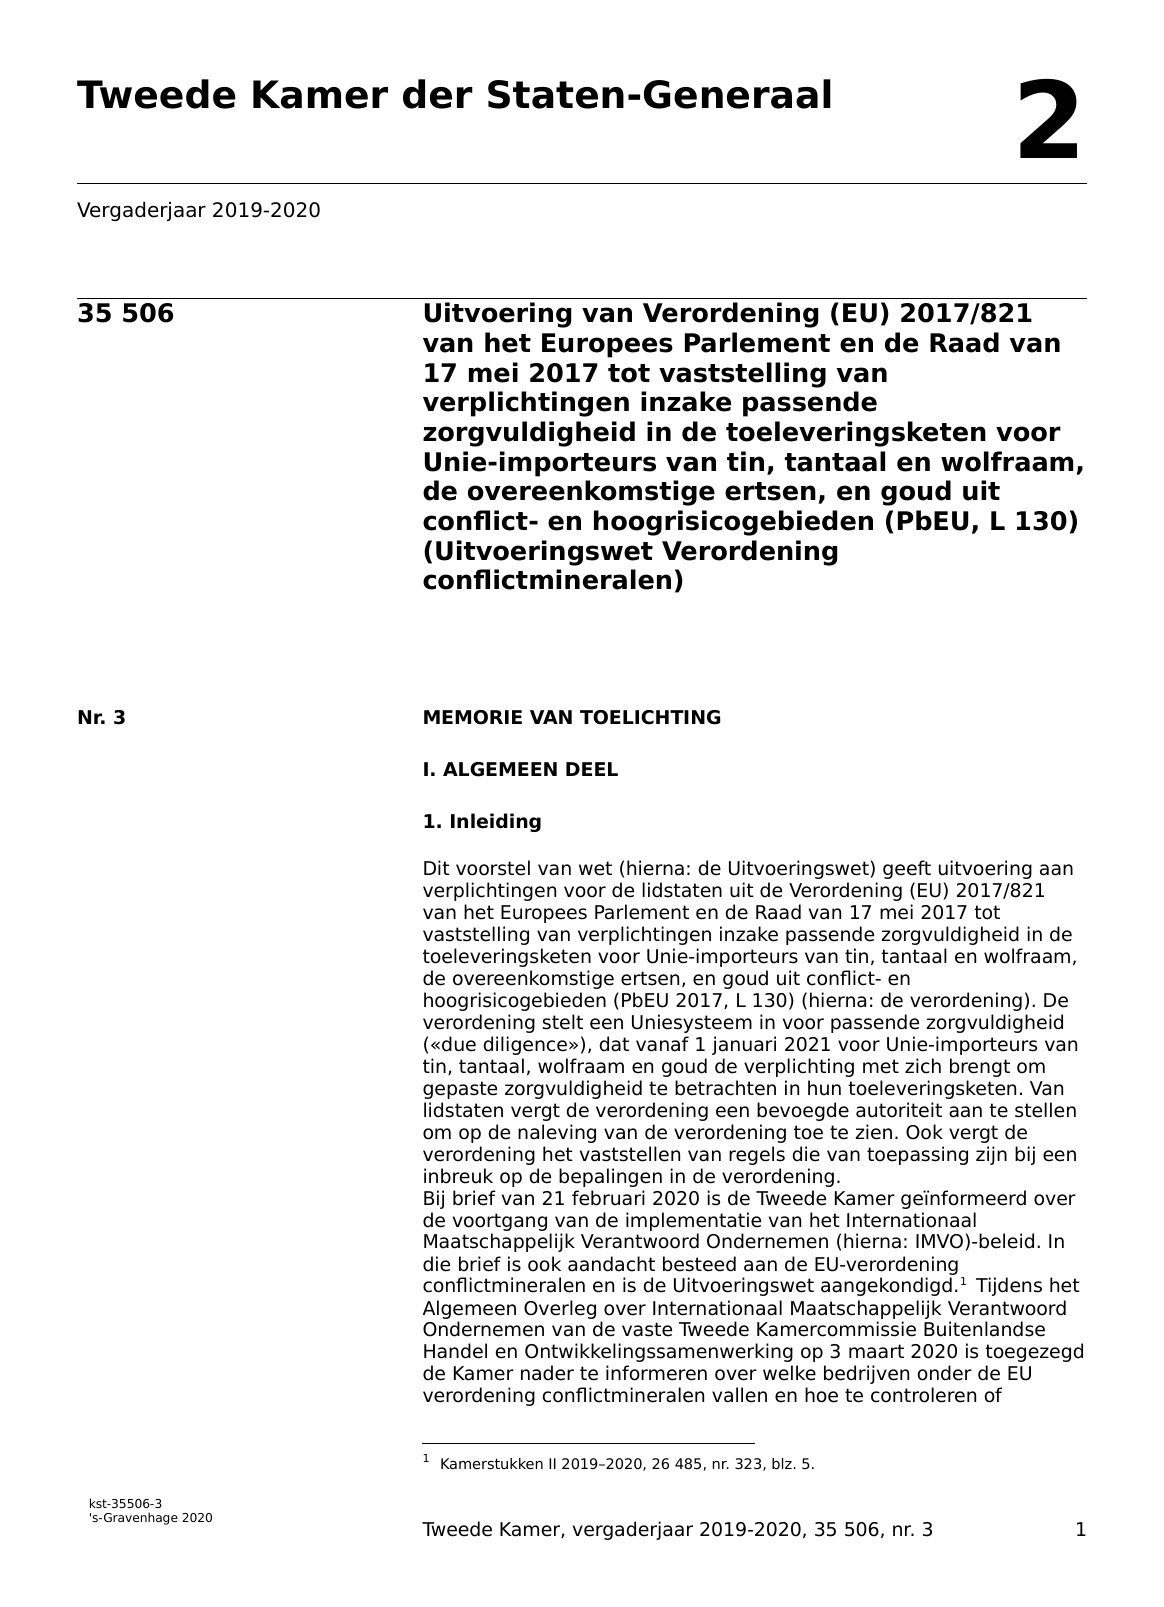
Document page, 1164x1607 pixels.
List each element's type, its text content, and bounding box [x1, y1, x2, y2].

table_cell Vergaderjaar 2019-2020 [77, 184, 1087, 298]
table_header 2 [886, 59, 1087, 183]
text kst-35506-3 [88, 1497, 323, 1511]
text Bij brief van 21 februari 2020 is de Tweede Kamer geïnformeerd over de voortgang van de implementatie van het Internationaal Maatschappelijk Verantwoord Ondernemen (hierna: IMVO)-beleid. In die brief is ook aandacht besteed aan de EU-verordening conflictmineralen en is de Uitvoeringswet aangekondigd. Tijdens het Algemeen Overleg over Internationaal Maatschappelijk Verantwoord Ondernemen van de vaste Tweede Kamercommissie Buitenlandse Handel en Ontwikkelingssamenwerking op 3 maart 2020 is toegezegd de Kamer nader te informeren over welke bedrijven onder de EU verordening conflictmineralen vallen en hoe te controleren of [422, 1187, 1087, 1407]
text 's-Gravenhage 2020 [88, 1511, 323, 1525]
table_header Tweede Kamer der Staten-Generaal [77, 59, 886, 183]
subtitle 35 506 Uitvoering van Verordening (EU) 2017/821 van het Europees Parlement en de Raad van 17 mei 2017 tot vaststelling van verplichtingen inzake passende zorgvuldigheid in de toeleveringsketen voor Unie-importeurs van tin, tantaal en wolfraam, de overeenkomstige ertsen, en goud uit conflict- en hoogrisicogebieden (PbEU, L 130) (Uitvoeringswet Verordening conflictmineralen) [77, 299, 1087, 596]
subtitle Nr. 3 MEMORIE VAN TOELICHTING [77, 707, 1087, 729]
text Dit voorstel van wet (hierna: de Uitvoeringswet) geeft uitvoering aan verplichtingen voor de lidstaten uit de Verordening (EU) 2017/821 van het Europees Parlement en de Raad van 17 mei 2017 tot vaststelling van verplichtingen inzake passende zorgvuldigheid in de toeleveringsketen voor Unie-importeurs van tin, tantaal en wolfraam, de overeenkomstige ertsen, en goud uit conflict- en hoogrisicogebieden (PbEU 2017, L 130) (hierna: de verordening). De verordening stelt een Uniesysteem in voor passende zorgvuldigheid («due diligence»), dat vanaf 1 januari 2021 voor Unie-importeurs van tin, tantaal, wolfraam en goud de verplichting met zich brengt om gepaste zorgvuldigheid te betrachten in hun toeleveringsketen. Van lidstaten vergt de verordening een bevoegde autoriteit aan te stellen om op de naleving van de verordening toe te zien. Ook vergt de verordening het vaststellen van regels die van toepassing zijn bij een inbreuk op de bepalingen in de verordening. [422, 858, 1087, 1187]
text Kamerstukken II 2019–2020, 26 485, nr. 323, blz. 5. [422, 1452, 1087, 1474]
subtitle I. ALGEMEEN DEEL [422, 759, 1087, 781]
subtitle 1. Inleiding [422, 811, 1087, 833]
